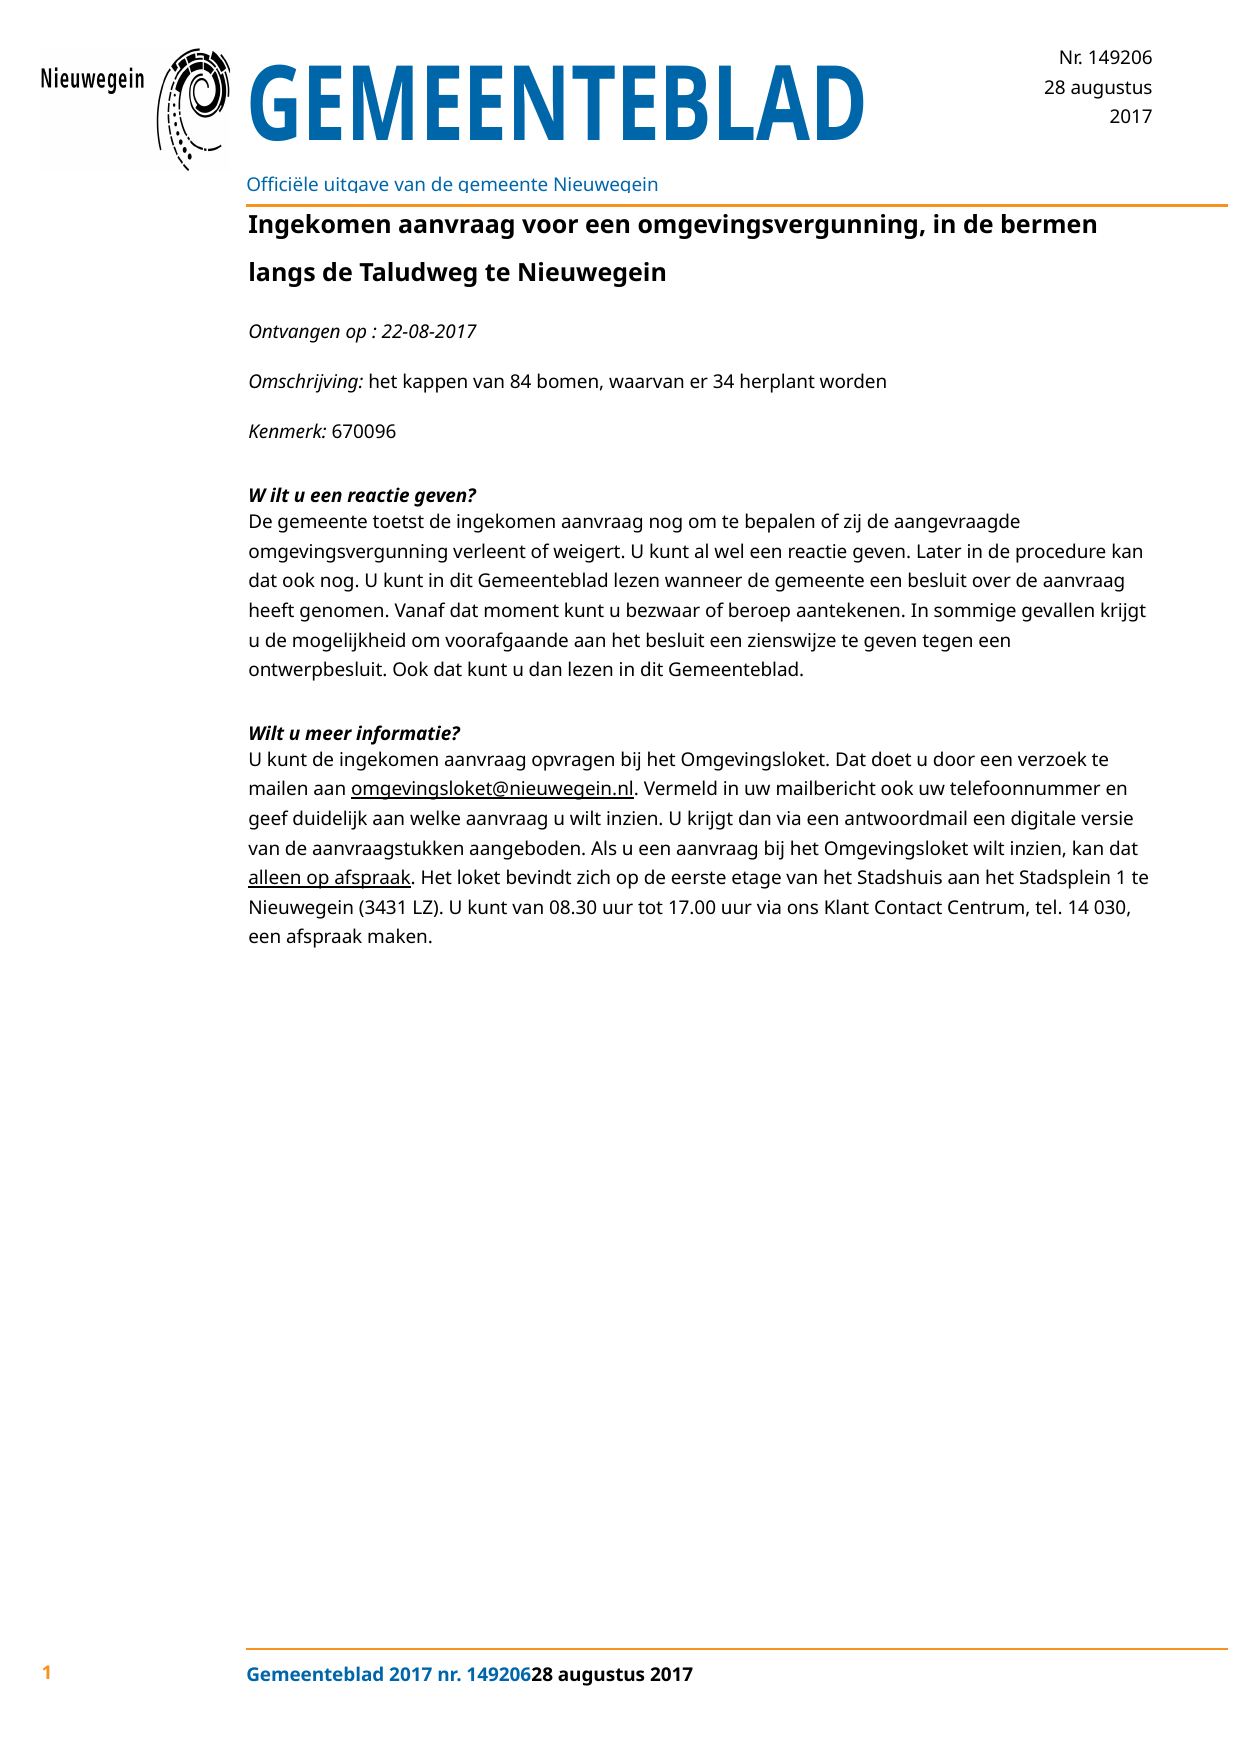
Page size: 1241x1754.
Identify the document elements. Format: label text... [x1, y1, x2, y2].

text Omschrijving: het kappen van 84 bomen, waarvan er 34 herplant worden [248, 368, 1152, 394]
picture [41, 47, 231, 172]
text W ilt u een reactie geven? [248, 483, 1152, 508]
text Wilt u meer informatie? [248, 720, 1152, 746]
text Kenmerk: 670096 [248, 419, 1152, 444]
text Ontvangen op : 22-08-2017 [248, 318, 1152, 344]
text Ingekomen aanvraag voor een omgevingsvergunning, in de bermen langs de Taludweg te Nieuwegein [248, 207, 1152, 288]
text De gemeente toetst de ingekomen aanvraag nog om te bepalen of zij de aangevraagde omgevingsvergunning verleent of weigert. U kunt al wel een reactie geven. Later in de procedure kan dat ook nog. U kunt in dit Gemeenteblad lezen wanneer de gemeente een besluit over de aanvraag heeft genomen. Vanaf dat moment kunt u bezwaar of beroep aantekenen. In sommige gevallen krijgt u de mogelijkheid om voorafgaande aan het besluit een zienswijze te geven tegen een ontwerpbesluit. Ook dat kunt u dan lezen in dit Gemeenteblad. [248, 508, 1152, 682]
text U kunt de ingekomen aanvraag opvragen bij het Omgevingsloket. Dat doet u door een verzoek te mailen aan omgevingsloket@nieuwegein.nl. Vermeld in uw mailbericht ook uw telefoonnummer en geef duidelijk aan welke aanvraag u wilt inzien. U krijgt dan via een antwoordmail een digitale versie van de aanvraagstukken aangeboden. Als u een aanvraag bij het Omgevingsloket wilt inzien, kan dat alleen op afspraak. Het loket bevindt zich op de eerste etage van het Stadshuis aan het Stadsplein 1 te Nieuwegein (3431 LZ). U kunt van 08.30 uur tot 17.00 uur via ons Klant Contact Centrum, tel. 14 030, een afspraak maken. [248, 746, 1152, 949]
